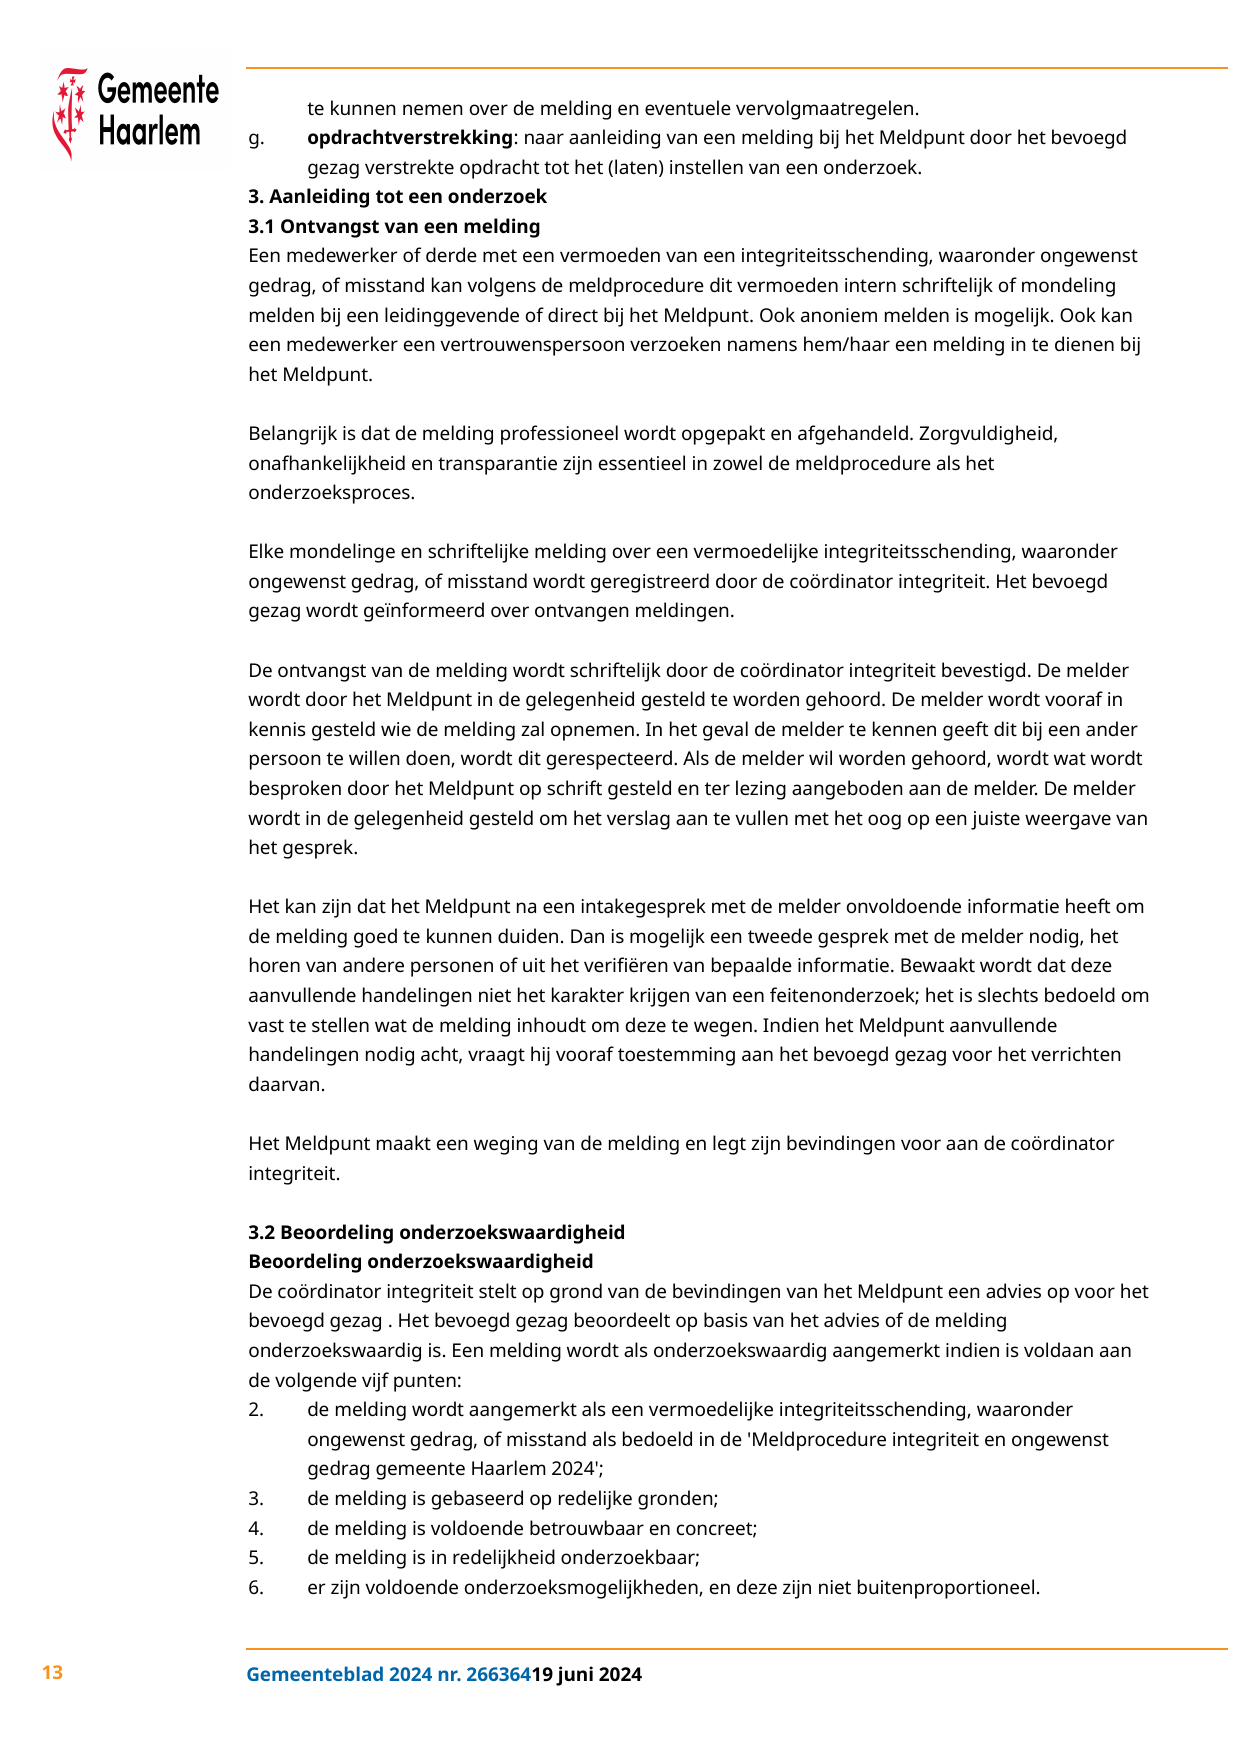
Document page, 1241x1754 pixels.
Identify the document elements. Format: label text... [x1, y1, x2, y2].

text Een medewerker of derde met een vermoeden van een integriteitsschending, waaronder ongewenst gedrag, of misstand kan volgens de meldprocedure dit vermoeden intern schriftelijk of mondeling melden bij een leidinggevende of direct bij het Meldpunt. Ook anoniem melden is mogelijk. Ook kan een medewerker een vertrouwenspersoon verzoeken namens hem/haar een melding in te dienen bij het Meldpunt. [248, 243, 1152, 387]
list opdrachtverstrekking: naar aanleiding van een melding bij het Meldpunt door het bevoegd gezag verstrekte opdracht tot het (laten) instellen van een onderzoek. [248, 124, 1152, 180]
list de melding is voldoende betrouwbaar en concreet; [248, 1515, 1152, 1541]
text 3.2 Beoordeling onderzoekswaardigheid [248, 1219, 1152, 1245]
list de melding wordt aangemerkt als een vermoedelijke integriteitsschending, waaronder ongewenst gedrag, of misstand als bedoeld in de 'Meldprocedure integriteit en ongewenst gedrag gemeente Haarlem 2024'; [248, 1396, 1152, 1481]
text De coördinator integriteit stelt op grond van de bevindingen van het Meldpunt een advies op voor het bevoegd gezag . Het bevoegd gezag beoordeelt op basis van het advies of de melding onderzoekswaardig is. Een melding wordt als onderzoekswaardig aangemerkt indien is voldaan aan de volgende vijf punten: [248, 1278, 1152, 1393]
text Beoordeling onderzoekswaardigheid [248, 1248, 1152, 1274]
list de melding is in redelijkheid onderzoekbaar; [248, 1544, 1152, 1570]
text Elke mondelinge en schriftelijke melding over een vermoedelijke integriteitsschending, waaronder ongewenst gedrag, of misstand wordt geregistreerd door de coördinator integriteit. Het bevoegd gezag wordt geïnformeerd over ontvangen meldingen. [248, 538, 1152, 623]
list er zijn voldoende onderzoeksmogelijkheden, en deze zijn niet buitenproportioneel. [248, 1574, 1152, 1600]
text Het kan zijn dat het Meldpunt na een intakegesprek met de melder onvoldoende informatie heeft om de melding goed te kunnen duiden. Dan is mogelijk een tweede gesprek met de melder nodig, het horen van andere personen of uit het verifiëren van bepaalde informatie. Bewaakt wordt dat deze aanvullende handelingen niet het karakter krijgen van een feitenonderzoek; het is slechts bedoeld om vast te stellen wat de melding inhoudt om deze te wegen. Indien het Meldpunt aanvullende handelingen nodig acht, vraagt hij vooraf toestemming aan het bevoegd gezag voor het verrichten daarvan. [248, 893, 1152, 1097]
picture [41, 47, 231, 172]
text Belangrijk is dat de melding professioneel wordt opgepakt en afgehandeld. Zorgvuldigheid, onafhankelijkheid en transparantie zijn essentieel in zowel de meldprocedure als het onderzoeksproces. [248, 420, 1152, 505]
text Het Meldpunt maakt een weging van de melding en legt zijn bevindingen voor aan de coördinator integriteit. [248, 1130, 1152, 1186]
list te kunnen nemen over de melding en eventuele vervolgmaatregelen. [248, 95, 1152, 121]
list de melding is gebaseerd op redelijke gronden; [248, 1485, 1152, 1511]
text 3. Aanleiding tot een onderzoek [248, 183, 1152, 209]
text 3.1 Ontvangst van een melding [248, 213, 1152, 239]
text De ontvangst van de melding wordt schriftelijk door de coördinator integriteit bevestigd. De melder wordt door het Meldpunt in de gelegenheid gesteld te worden gehoord. De melder wordt vooraf in kennis gesteld wie de melding zal opnemen. In het geval de melder te kennen geeft dit bij een ander persoon te willen doen, wordt dit gerespecteerd. Als de melder wil worden gehoord, wordt wat wordt besproken door het Meldpunt op schrift gesteld en ter lezing aangeboden aan de melder. De melder wordt in de gelegenheid gesteld om het verslag aan te vullen met het oog op een juiste weergave van het gesprek. [248, 657, 1152, 860]
